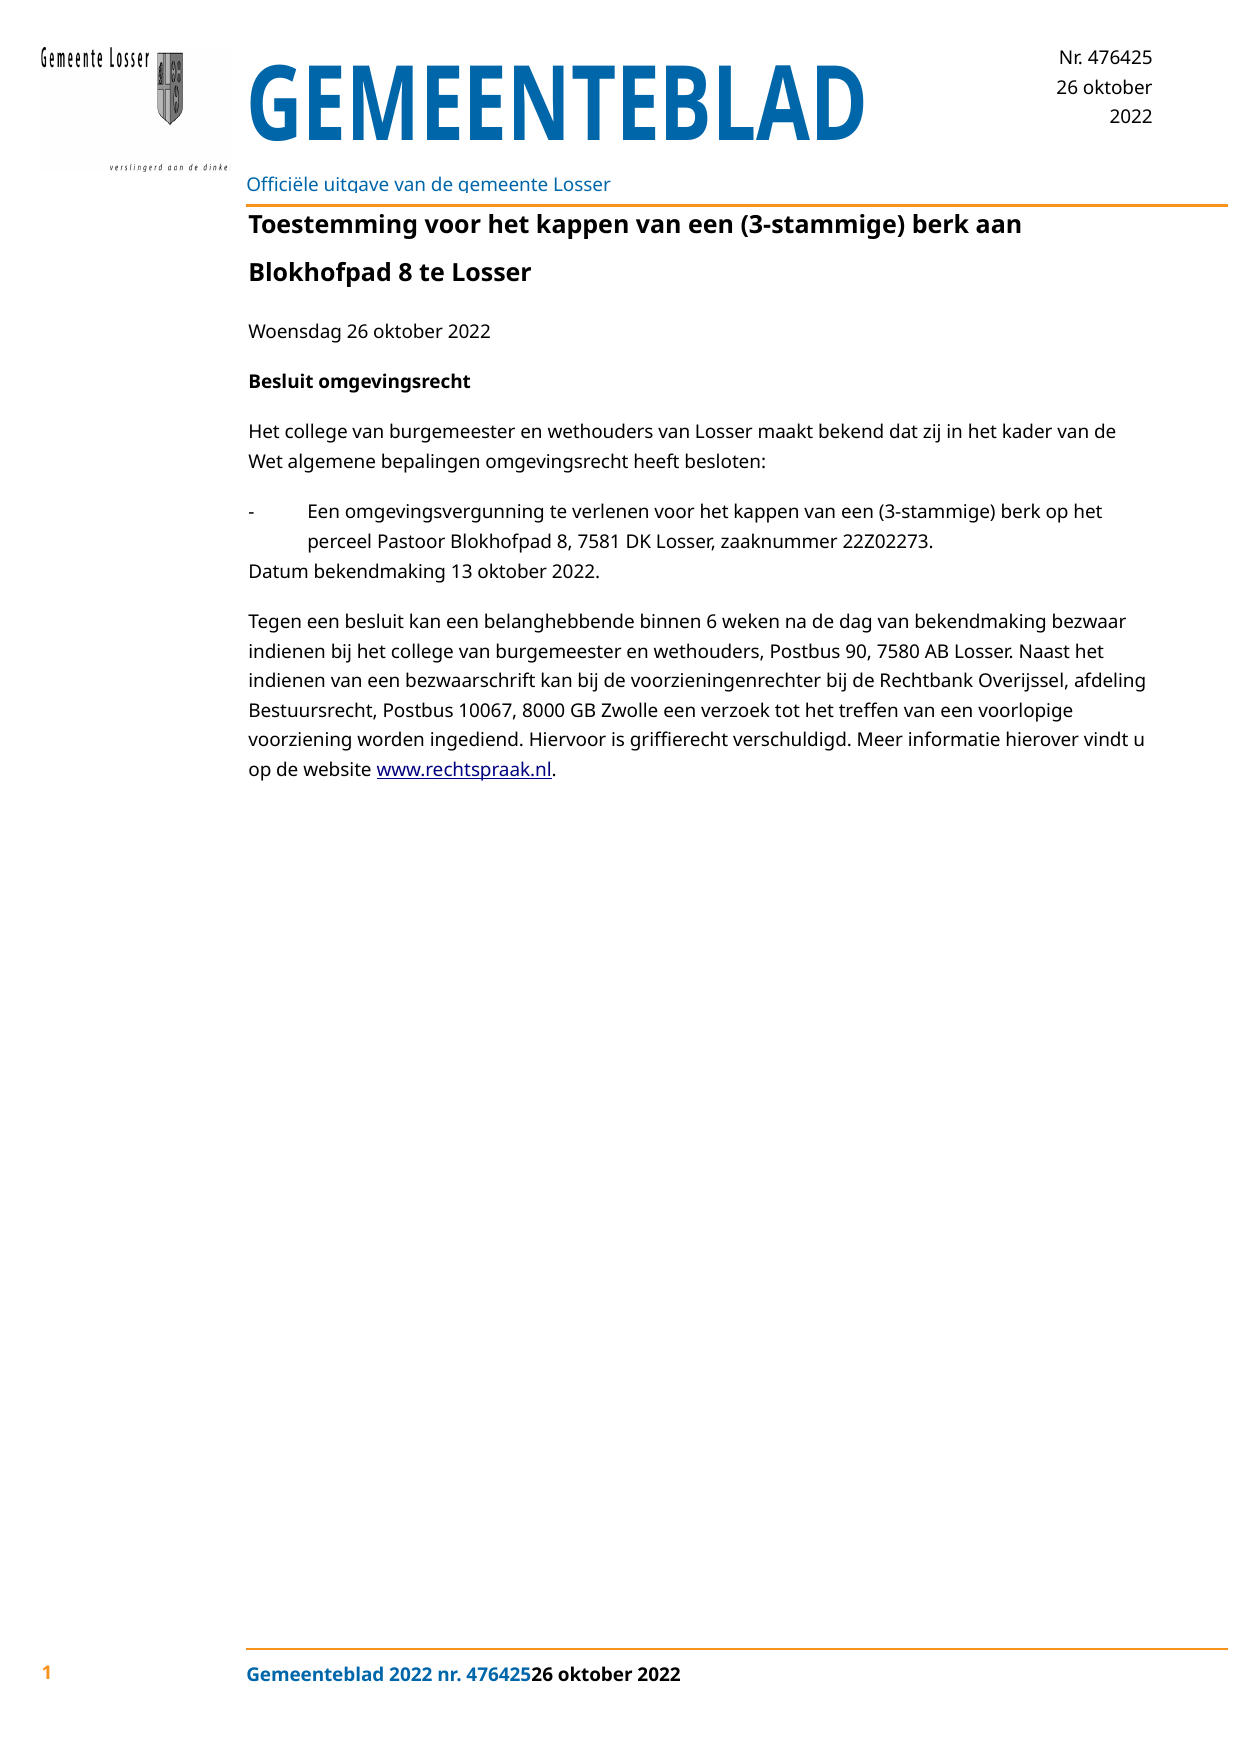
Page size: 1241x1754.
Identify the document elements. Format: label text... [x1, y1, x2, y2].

text Tegen een besluit kan een belanghebbende binnen 6 weken na de dag van bekendmaking bezwaar indienen bij het college van burgemeester en wethouders, Postbus 90, 7580 AB Losser. Naast het indienen van een bezwaarschrift kan bij de voorzieningenrechter bij de Rechtbank Overijssel, afdeling Bestuursrecht, Postbus 10067, 8000 GB Zwolle een verzoek tot het treffen van een voorlopige voorziening worden ingediend. Hiervoor is griffierecht verschuldigd. Meer informatie hierover vindt u op de website www.rechtspraak.nl. [248, 608, 1152, 782]
text Het college van burgemeester en wethouders van Losser maakt bekend dat zij in het kader van de Wet algemene bepalingen omgevingsrecht heeft besloten: [248, 419, 1152, 474]
text Besluit omgevingsrecht [248, 368, 1152, 394]
text Toestemming voor het kappen van een (3-stammige) berk aan Blokhofpad 8 te Losser [248, 207, 1152, 288]
text Woensdag 26 oktober 2022 [248, 318, 1152, 344]
text Datum bekendmaking 13 oktober 2022. [248, 558, 1152, 584]
list Een omgevingsvergunning te verlenen voor het kappen van een (3-stammige) berk op het perceel Pastoor Blokhofpad 8, 7581 DK Losser, zaaknummer 22Z02273. [248, 499, 1152, 554]
picture [41, 47, 231, 172]
